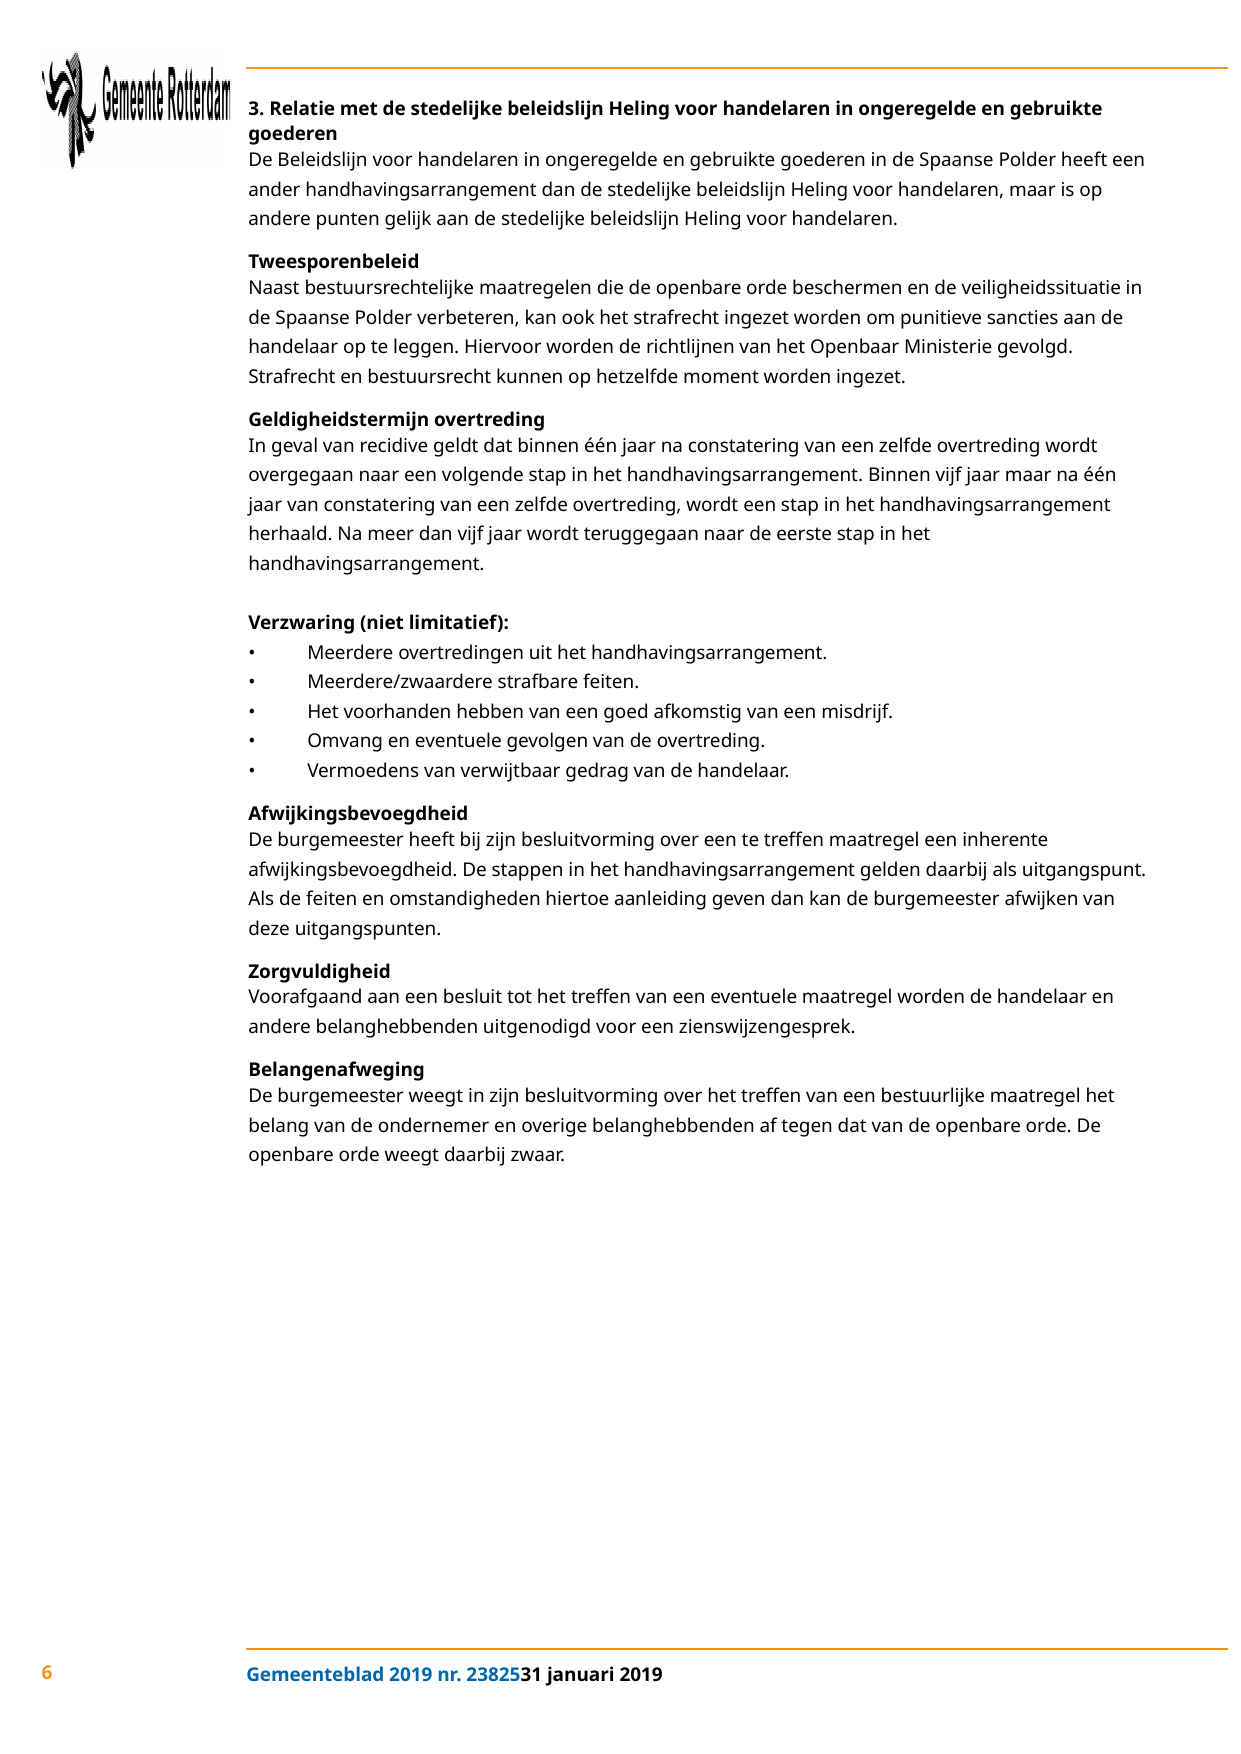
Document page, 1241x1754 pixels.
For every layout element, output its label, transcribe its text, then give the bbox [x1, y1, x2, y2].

text Verzwaring (niet limitatief): [248, 609, 1152, 635]
text Afwijkingsbevoegdheid [248, 800, 1152, 826]
text Naast bestuursrechtelijke maatregelen die de openbare orde beschermen en de veiligheidssituatie in de Spaanse Polder verbeteren, kan ook het strafrecht ingezet worden om punitieve sancties aan de handelaar op te leggen. Hiervoor worden de richtlijnen van het Openbaar Ministerie gevolgd. Strafrecht en bestuursrecht kunnen op hetzelfde moment worden ingezet. [248, 274, 1152, 389]
text 3. Relatie met de stedelijke beleidslijn Heling voor handelaren in ongeregelde en gebruikte goederen [248, 95, 1152, 146]
text Tweesporenbeleid [248, 248, 1152, 274]
list Meerdere overtredingen uit het handhavingsarrangement. [248, 639, 1152, 665]
text De Beleidslijn voor handelaren in ongeregelde en gebruikte goederen in de Spaanse Polder heeft een ander handhavingsarrangement dan de stedelijke beleidslijn Heling voor handelaren, maar is op andere punten gelijk aan de stedelijke beleidslijn Heling voor handelaren. [248, 146, 1152, 231]
text De burgemeester weegt in zijn besluitvorming over het treffen van een bestuurlijke maatregel het belang van de ondernemer en overige belanghebbenden af tegen dat van de openbare orde. De openbare orde weegt daarbij zwaar. [248, 1082, 1152, 1167]
text Voorafgaand aan een besluit tot het treffen van een eventuele maatregel worden de handelaar en andere belanghebbenden uitgenodigd voor een zienswijzengesprek. [248, 984, 1152, 1039]
text Belangenafweging [248, 1056, 1152, 1082]
picture [41, 47, 231, 172]
text In geval van recidive geldt dat binnen één jaar na constatering van een zelfde overtreding wordt overgegaan naar een volgende stap in het handhavingsarrangement. Binnen vijf jaar maar na één jaar van constatering van een zelfde overtreding, wordt een stap in het handhavingsarrangement herhaald. Na meer dan vijf jaar wordt teruggegaan naar de eerste stap in het handhavingsarrangement. [248, 432, 1152, 576]
text De burgemeester heeft bij zijn besluitvorming over een te treffen maatregel een inherente afwijkingsbevoegdheid. De stappen in het handhavingsarrangement gelden daarbij als uitgangspunt. Als de feiten en omstandigheden hiertoe aanleiding geven dan kan de burgemeester afwijken van deze uitgangspunten. [248, 826, 1152, 941]
list Het voorhanden hebben van een goed afkomstig van een misdrijf. [248, 698, 1152, 724]
text Geldigheidstermijn overtreding [248, 406, 1152, 432]
text Zorgvuldigheid [248, 958, 1152, 984]
list Omvang en eventuele gevolgen van de overtreding. [248, 728, 1152, 753]
list Vermoedens van verwijtbaar gedrag van de handelaar. [248, 757, 1152, 783]
list Meerdere/zwaardere strafbare feiten. [248, 668, 1152, 694]
